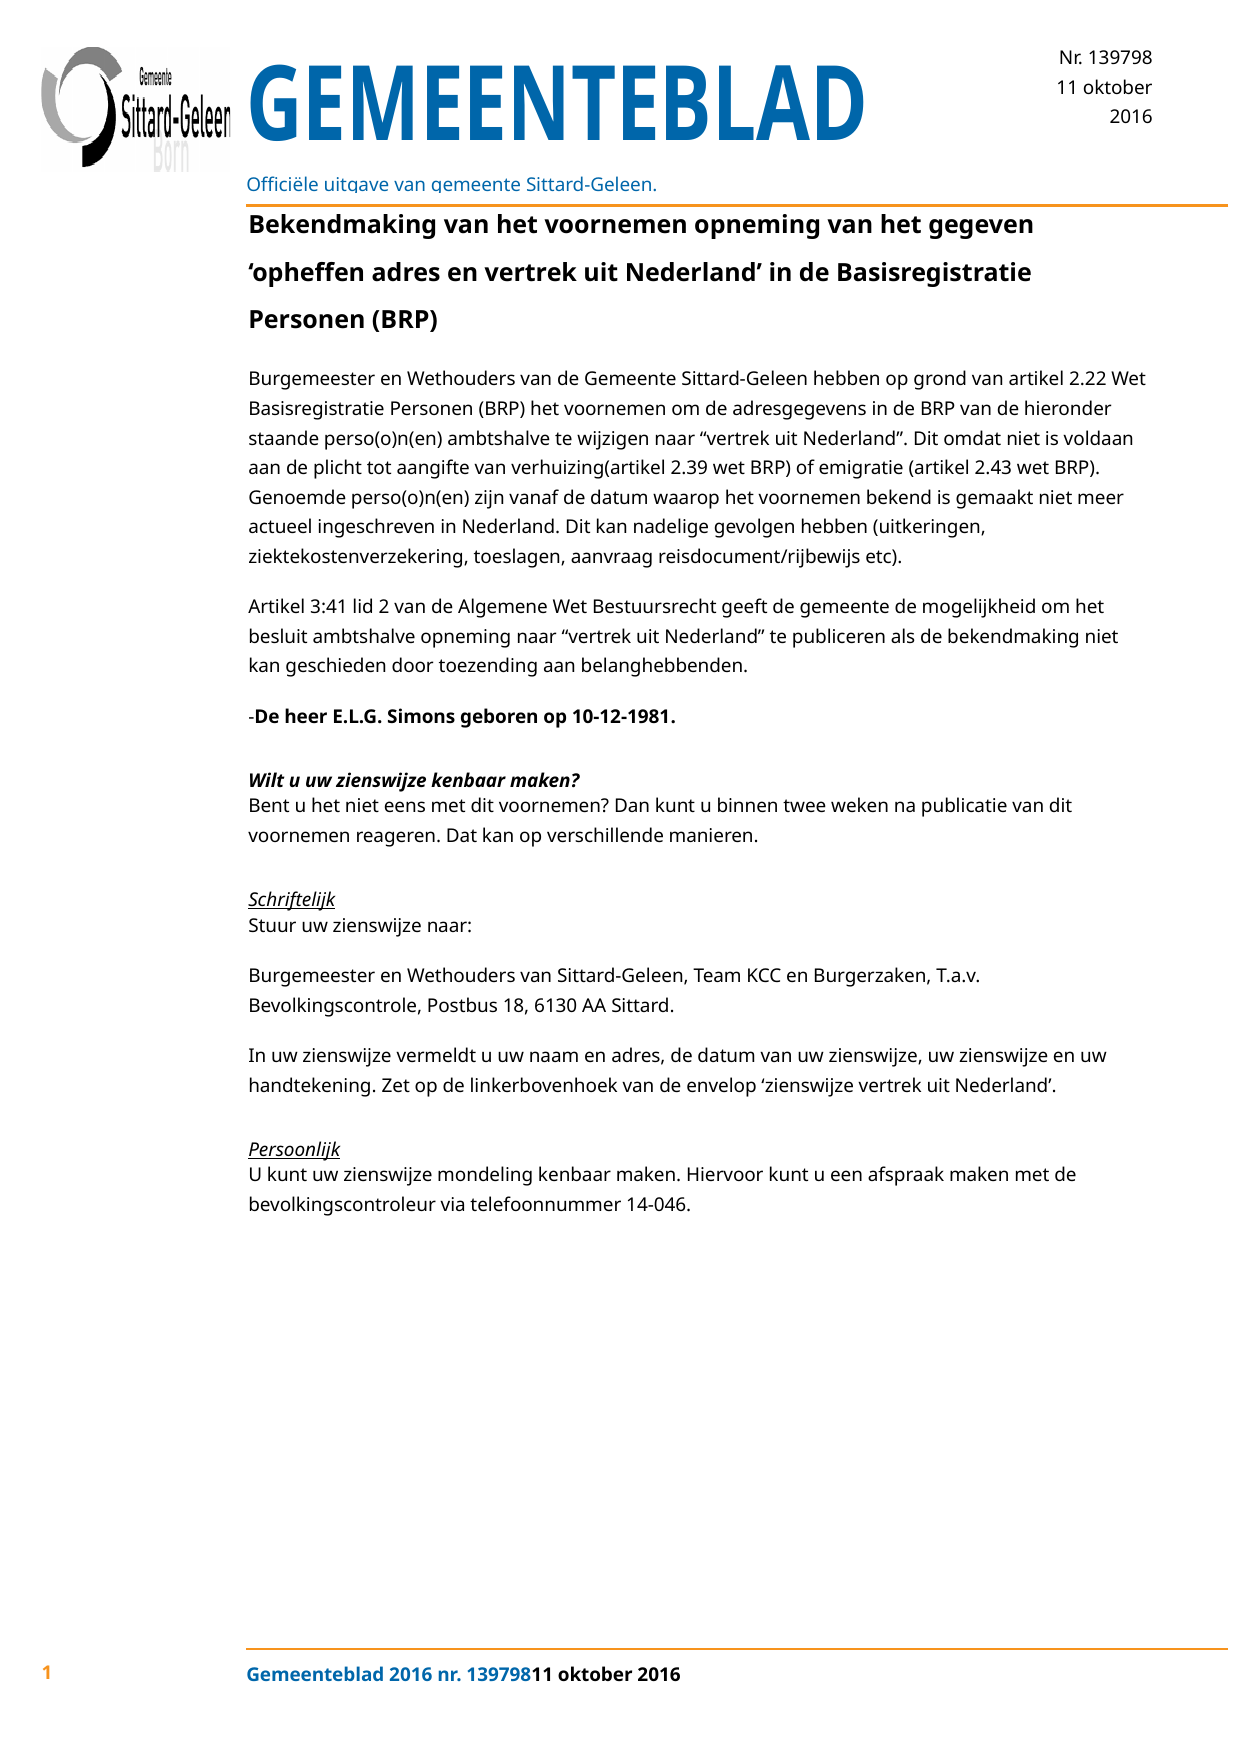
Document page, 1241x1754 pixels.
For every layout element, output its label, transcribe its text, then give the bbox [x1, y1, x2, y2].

text Stuur uw zienswijze naar: [248, 912, 1152, 938]
text Bent u het niet eens met dit voornemen? Dan kunt u binnen twee weken na publicatie van dit voornemen reageren. Dat kan op verschillende manieren. [248, 793, 1152, 848]
text Artikel 3:41 lid 2 van de Algemene Wet Bestuursrecht geeft de gemeente de mogelijkheid om het besluit ambtshalve opneming naar “vertrek uit Nederland” te publiceren als de bekendmaking niet kan geschieden door toezending aan belanghebbenden. [248, 593, 1152, 678]
text Wilt u uw zienswijze kenbaar maken? [248, 767, 1152, 793]
text In uw zienswijze vermeldt u uw naam en adres, de datum van uw zienswijze, uw zienswijze en uw handtekening. Zet op de linkerbovenhoek van de envelop ‘zienswijze vertrek uit Nederland’. [248, 1042, 1152, 1098]
text U kunt uw zienswijze mondeling kenbaar maken. Hiervoor kunt u een afspraak maken met de bevolkingscontroleur via telefoonnummer 14-046. [248, 1162, 1152, 1217]
text Schriftelijk [248, 886, 1152, 912]
text -De heer E.L.G. Simons geboren op 10-12-1981. [248, 703, 1152, 729]
text Bekendmaking van het voornemen opneming van het gegeven ‘opheffen adres en vertrek uit Nederland’ in de Basisregistratie Personen (BRP) [248, 207, 1152, 336]
picture [41, 47, 231, 172]
text Burgemeester en Wethouders van de Gemeente Sittard-Geleen hebben op grond van artikel 2.22 Wet Basisregistratie Personen (BRP) het voornemen om de adresgegevens in de BRP van de hieronder staande perso(o)n(en) ambtshalve te wijzigen naar “vertrek uit Nederland”. Dit omdat niet is voldaan aan de plicht tot aangifte van verhuizing(artikel 2.39 wet BRP) of emigratie (artikel 2.43 wet BRP). Genoemde perso(o)n(en) zijn vanaf de datum waarop het voornemen bekend is gemaakt niet meer actueel ingeschreven in Nederland. Dit kan nadelige gevolgen hebben (uitkeringen, ziektekostenverzekering, toeslagen, aanvraag reisdocument/rijbewijs etc). [248, 366, 1152, 569]
text Persoonlijk [248, 1136, 1152, 1162]
text Burgemeester en Wethouders van Sittard-Geleen, Team KCC en Burgerzaken, T.a.v. Bevolkingscontrole, Postbus 18, 6130 AA Sittard. [248, 962, 1152, 1018]
